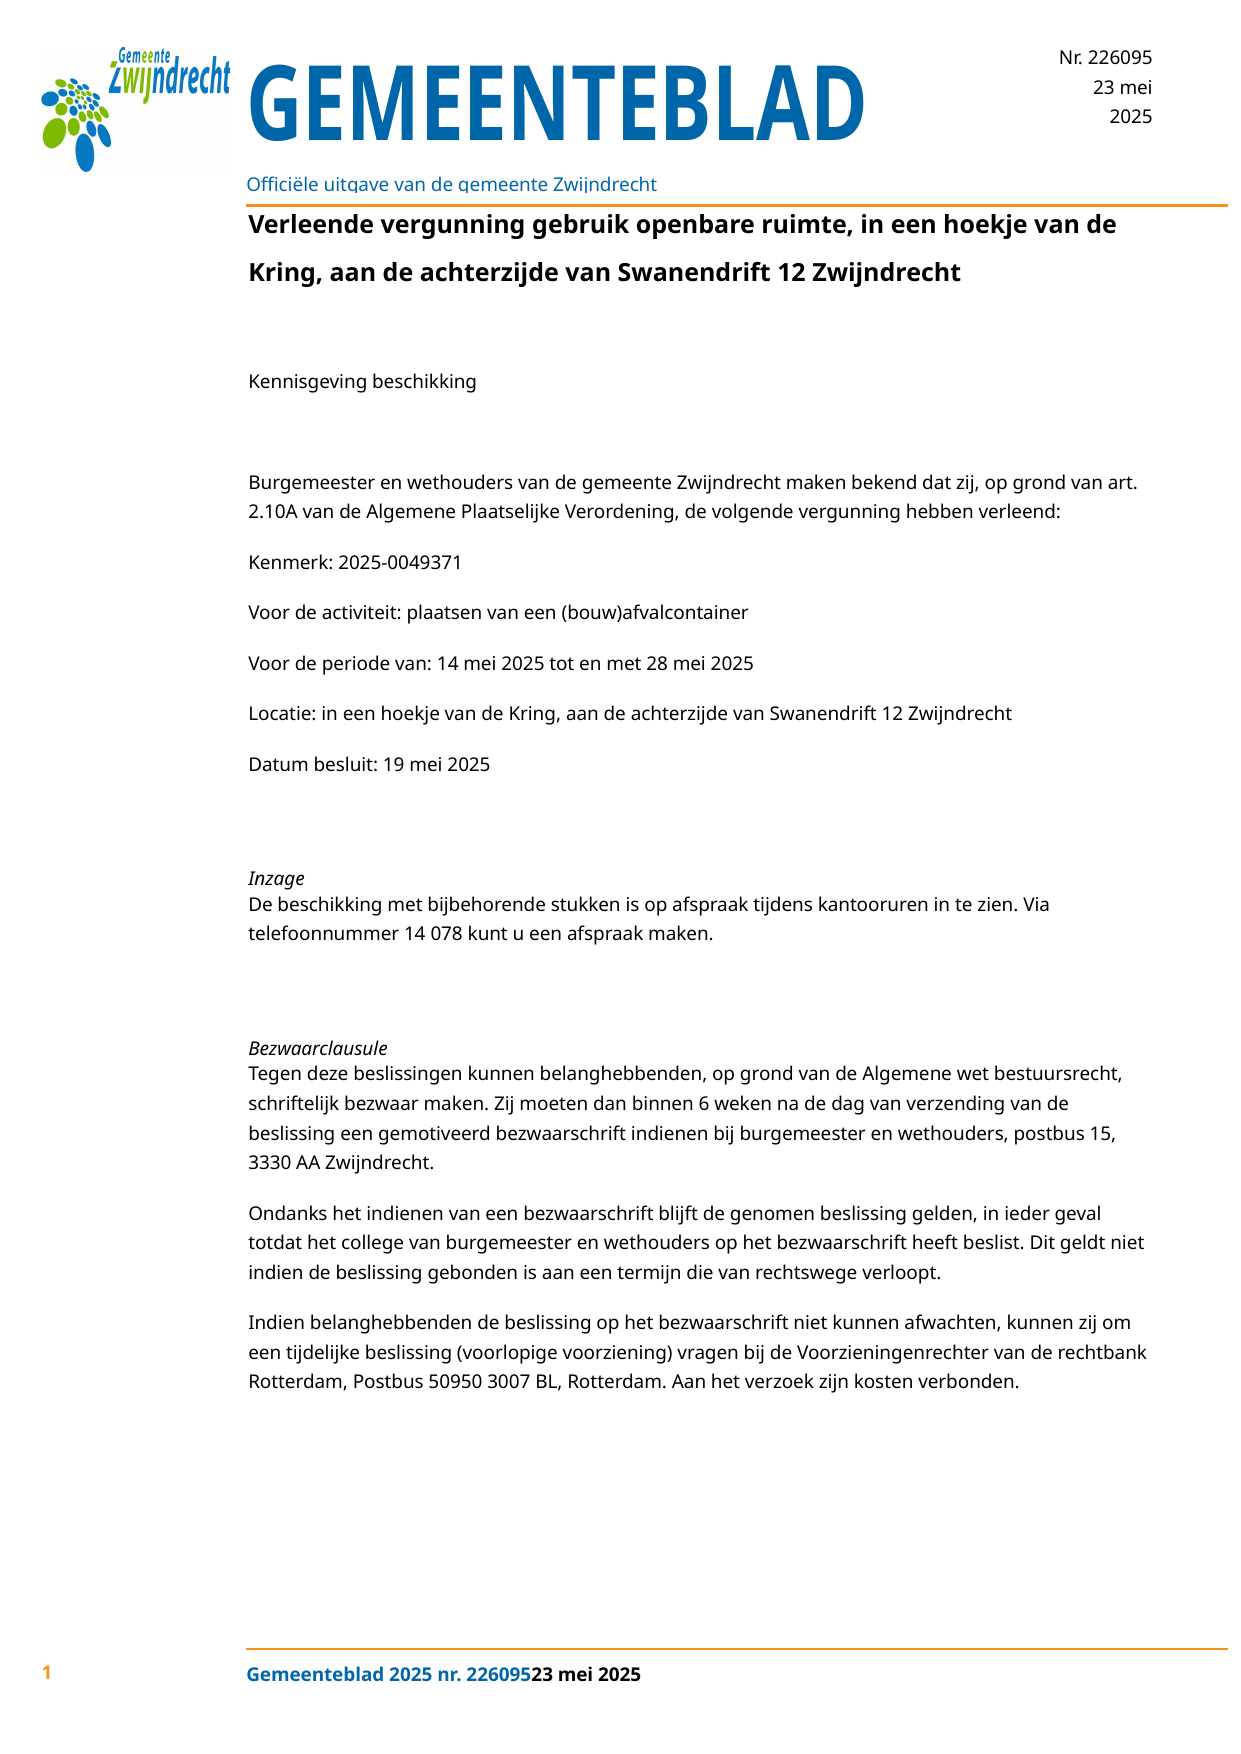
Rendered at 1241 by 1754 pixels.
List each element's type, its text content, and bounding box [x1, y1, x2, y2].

text Voor de activiteit: plaatsen van een (bouw)afvalcontainer [248, 599, 1152, 625]
text Burgemeester en wethouders van de gemeente Zwijndrecht maken bekend dat zij, op grond van art. 2.10A van de Algemene Plaatselijke Verordening, de volgende vergunning hebben verleend: [248, 469, 1152, 524]
text Kennisgeving beschikking [248, 368, 1152, 394]
text Locatie: in een hoekje van de Kring, aan de achterzijde van Swanendrift 12 Zwijndrecht [248, 700, 1152, 726]
text Tegen deze beslissingen kunnen belanghebbenden, op grond van de Algemene wet bestuursrecht, schriftelijk bezwaar maken. Zij moeten dan binnen 6 weken na de dag van verzending van de beslissing een gemotiveerd bezwaarschrift indienen bij burgemeester en wethouders, postbus 15, 3330 AA Zwijndrecht. [248, 1061, 1152, 1175]
text Voor de periode van: 14 mei 2025 tot en met 28 mei 2025 [248, 650, 1152, 676]
text De beschikking met bijbehorende stukken is op afspraak tijdens kantooruren in te zien. Via telefoonnummer 14 078 kunt u een afspraak maken. [248, 891, 1152, 946]
text Datum besluit: 19 mei 2025 [248, 751, 1152, 777]
text Inzage [248, 865, 1152, 891]
text Ondanks het indienen van een bezwaarschrift blijft de genomen beslissing gelden, in ieder geval totdat het college van burgemeester en wethouders op het bezwaarschrift heeft beslist. Dit geldt niet indien de beslissing gebonden is aan een termijn die van rechtswege verloopt. [248, 1200, 1152, 1285]
picture [41, 47, 231, 172]
text Verleende vergunning gebruik openbare ruimte, in een hoekje van de Kring, aan de achterzijde van Swanendrift 12 Zwijndrecht [248, 207, 1152, 288]
text Kenmerk: 2025-0049371 [248, 549, 1152, 575]
text Bezwaarclausule [248, 1035, 1152, 1061]
text Indien belanghebbenden de beslissing op het bezwaarschrift niet kunnen afwachten, kunnen zij om een tijdelijke beslissing (voorlopige voorziening) vragen bij de Voorzieningenrechter van de rechtbank Rotterdam, Postbus 50950 3007 BL, Rotterdam. Aan het verzoek zijn kosten verbonden. [248, 1309, 1152, 1394]
